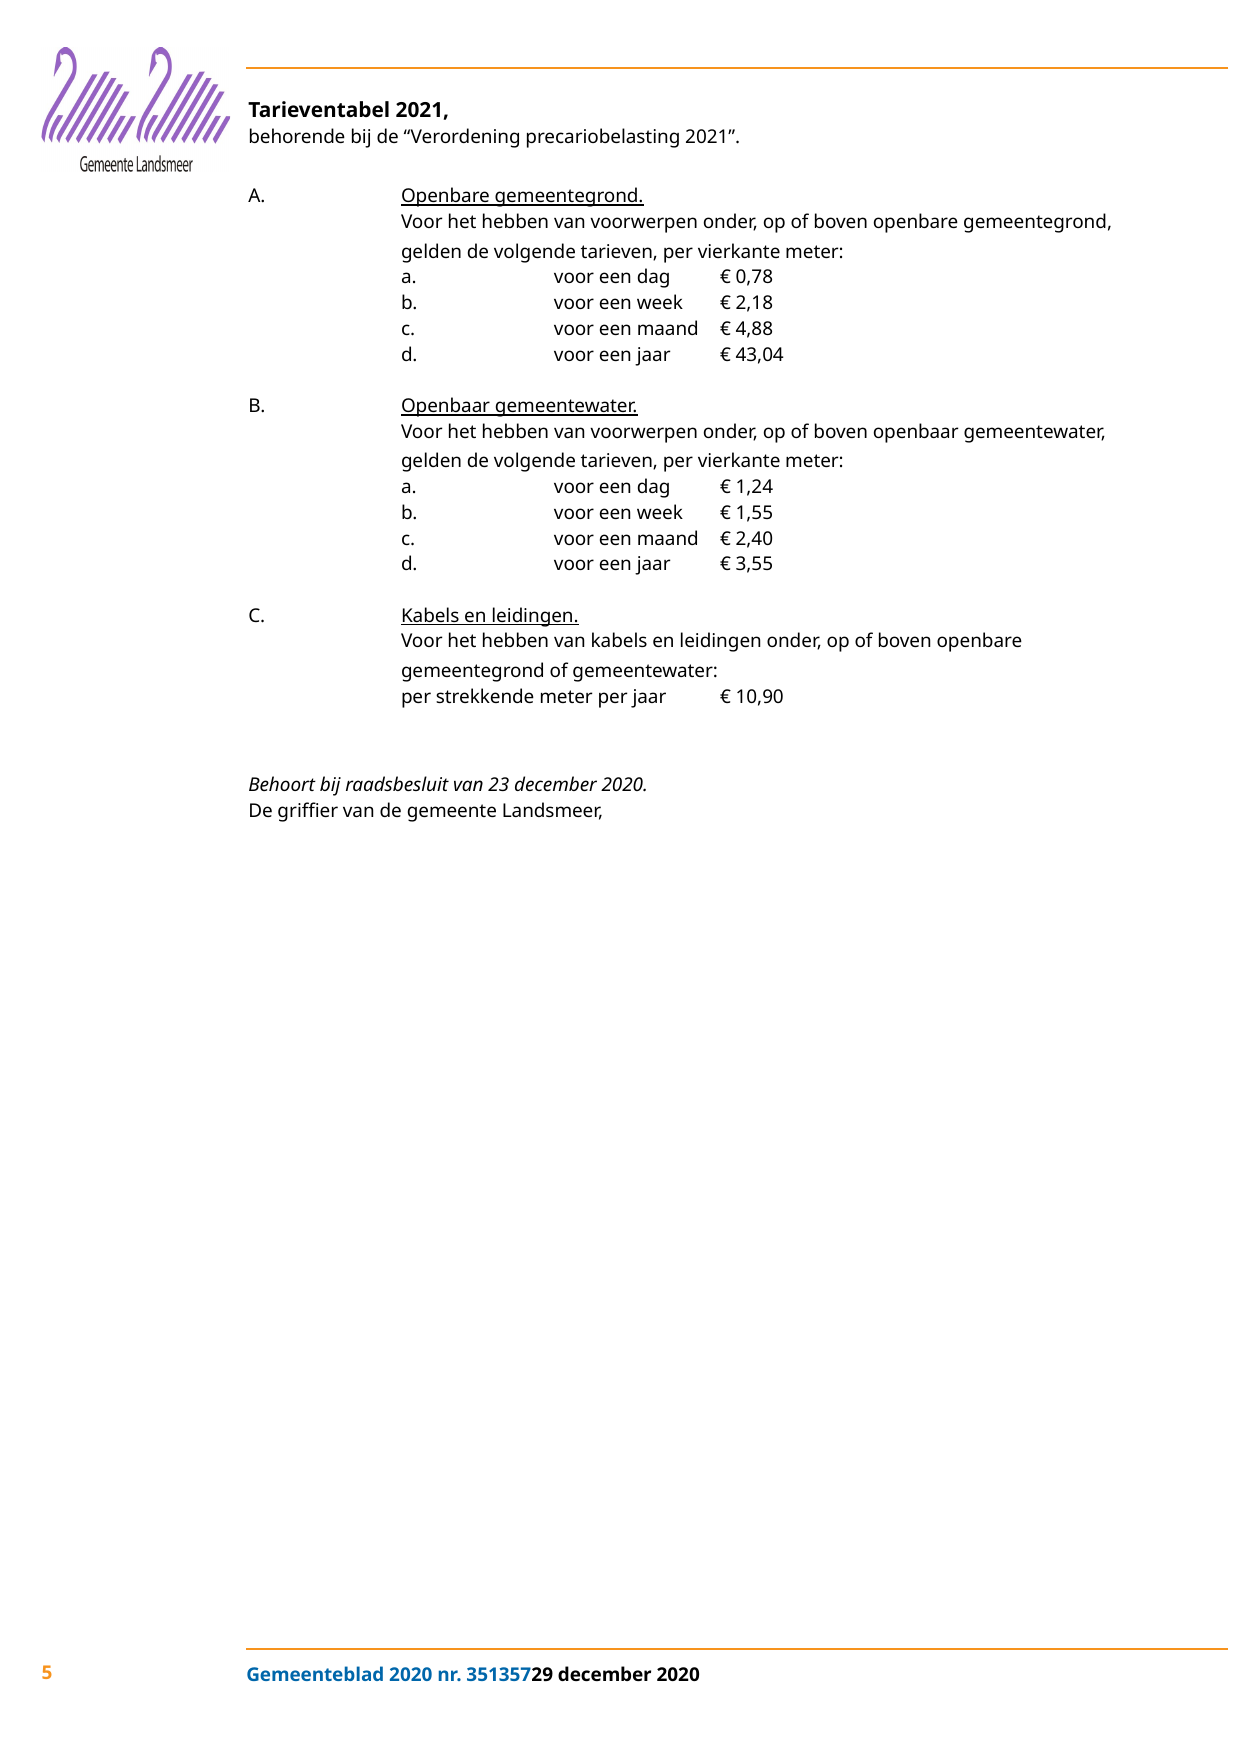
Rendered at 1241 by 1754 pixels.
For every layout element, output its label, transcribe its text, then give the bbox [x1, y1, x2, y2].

table_cell [248, 551, 401, 576]
table_cell [248, 367, 1152, 392]
table_cell Kabels en leidingen. [401, 602, 1152, 628]
table_cell B. [248, 392, 401, 418]
text Behoort bij raadsbesluit van 23 december 2020. [248, 771, 1152, 797]
table_header A. [248, 183, 401, 208]
table_cell voor een maand [554, 525, 720, 551]
table_cell [248, 289, 401, 315]
table_cell € 0,78 [720, 264, 1152, 289]
table_cell Openbaar gemeentewater. [401, 392, 1152, 418]
table_cell a. [401, 264, 554, 289]
table_cell [248, 341, 401, 367]
table_cell [248, 576, 1152, 602]
text De griffier van de gemeente Landsmeer, [248, 797, 1152, 823]
table_cell € 1,24 [720, 473, 1152, 499]
table_cell [248, 315, 401, 341]
table_cell [248, 208, 401, 264]
table_cell [248, 628, 401, 683]
table_cell Voor het hebben van kabels en leidingen onder, op of boven openbare gemeentegrond of gemeentewater: [401, 628, 1152, 683]
table_cell c. [401, 525, 554, 551]
table_cell [248, 418, 401, 473]
table_cell [248, 473, 401, 499]
table_cell € 4,88 [720, 315, 1152, 341]
table_cell d. [401, 341, 554, 367]
table_cell [248, 683, 401, 709]
table_cell € 1,55 [720, 499, 1152, 525]
table_cell € 10,90 [720, 683, 1152, 709]
table_cell c. [401, 315, 554, 341]
table_cell voor een dag [554, 264, 720, 289]
table_cell C. [248, 602, 401, 628]
text behorende bij de “Verordening precariobelasting 2021”. [248, 123, 1152, 149]
table_cell [248, 264, 401, 289]
table_cell voor een jaar [554, 341, 720, 367]
table_cell voor een week [554, 289, 720, 315]
table_cell [248, 525, 401, 551]
table_cell Voor het hebben van voorwerpen onder, op of boven openbaar gemeentewater, gelden de volgende tarieven, per vierkante meter: [401, 418, 1152, 473]
table_cell voor een jaar [554, 551, 720, 576]
table_cell b. [401, 289, 554, 315]
table_cell Voor het hebben van voorwerpen onder, op of boven openbare gemeentegrond, gelden de volgende tarieven, per vierkante meter: [401, 208, 1152, 264]
table_cell € 2,18 [720, 289, 1152, 315]
table_cell per strekkende meter per jaar [401, 683, 720, 709]
table_cell € 43,04 [720, 341, 1152, 367]
table_cell d. [401, 551, 554, 576]
table_cell € 2,40 [720, 525, 1152, 551]
table_cell voor een dag [554, 473, 720, 499]
table_header Openbare gemeentegrond. [401, 183, 1152, 208]
table_cell voor een maand [554, 315, 720, 341]
table_cell [248, 499, 401, 525]
text Tarieventabel 2021, [248, 95, 1152, 123]
table_cell voor een week [554, 499, 720, 525]
table_cell b. [401, 499, 554, 525]
table_cell € 3,55 [720, 551, 1152, 576]
table_cell a. [401, 473, 554, 499]
picture [41, 47, 231, 172]
